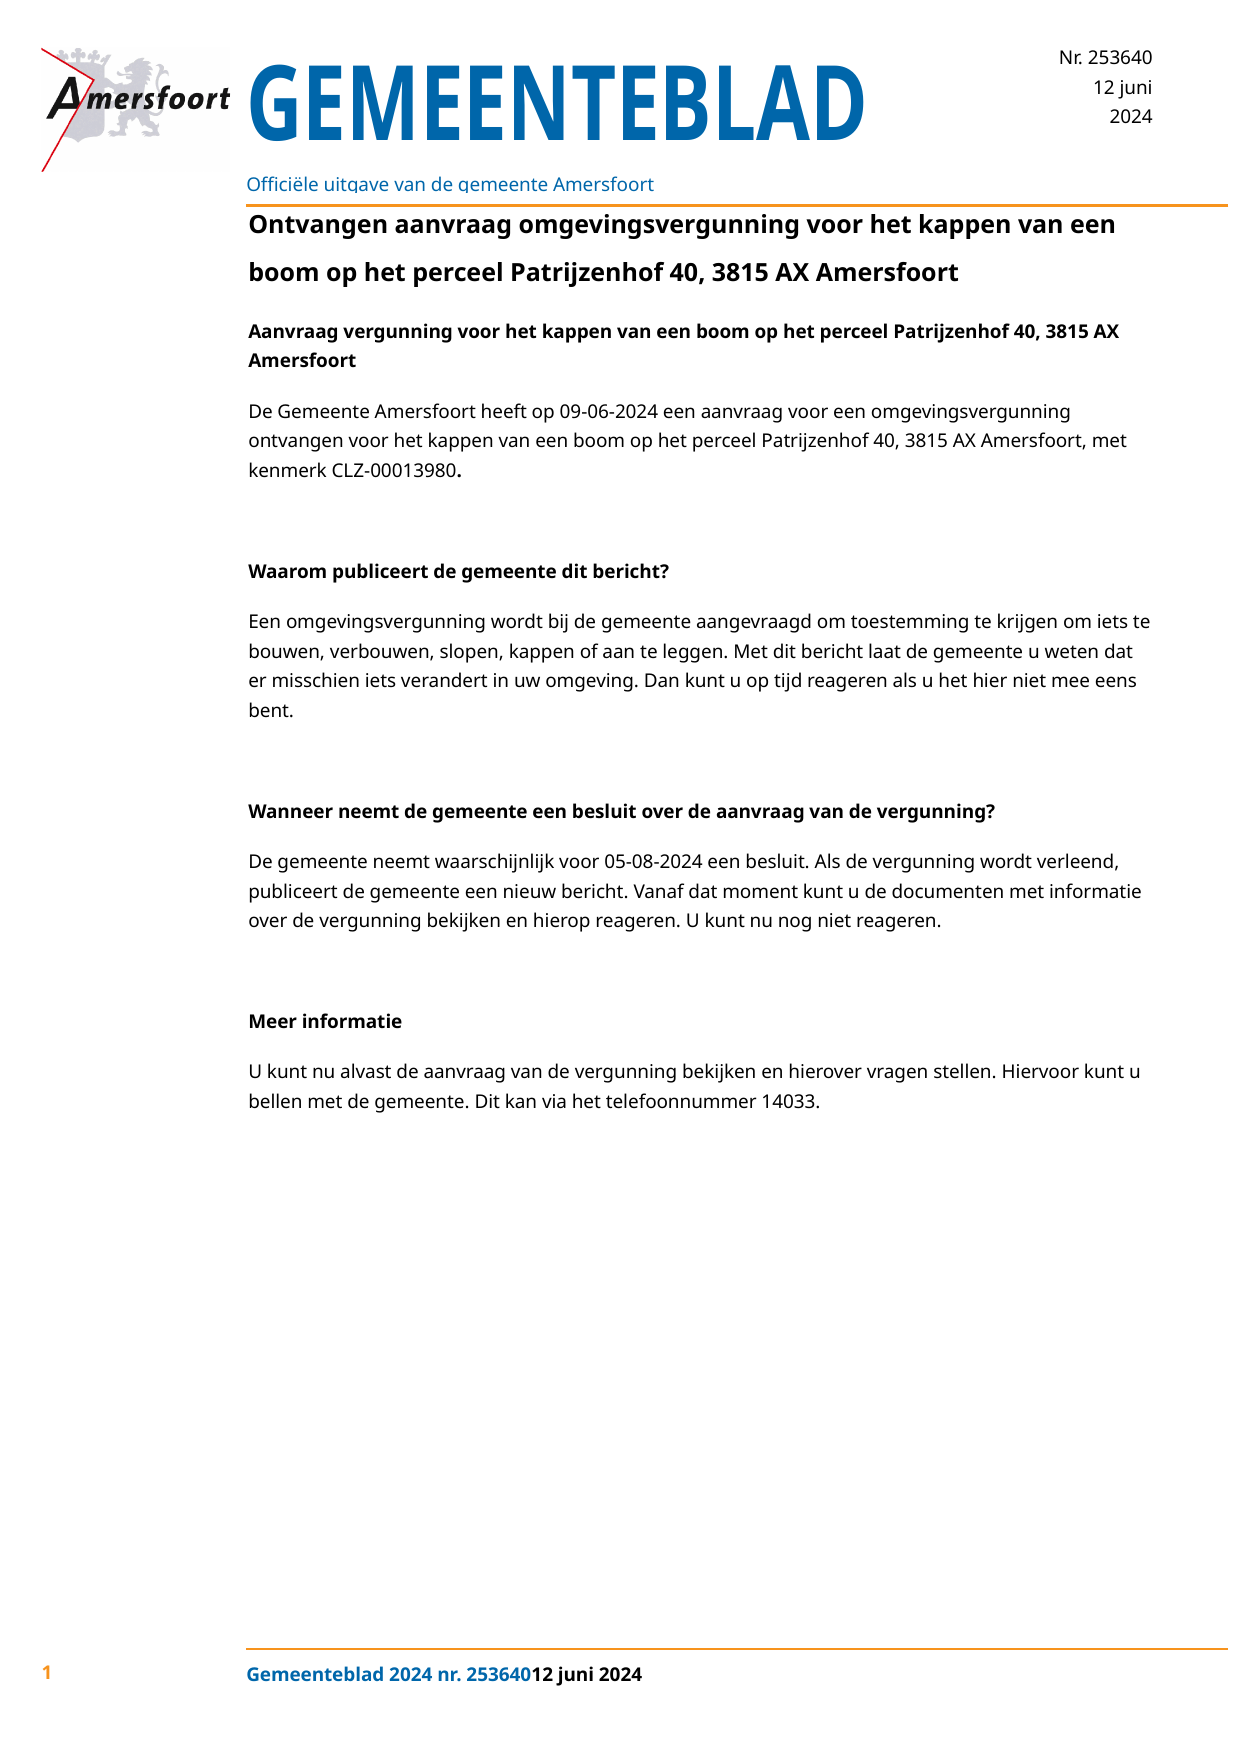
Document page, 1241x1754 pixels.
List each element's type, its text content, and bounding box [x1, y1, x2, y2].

picture [41, 47, 231, 172]
text Meer informatie [248, 1008, 1152, 1034]
text Ontvangen aanvraag omgevingsvergunning voor het kappen van een boom op het perceel Patrijzenhof 40, 3815 AX Amersfoort [248, 207, 1152, 288]
text Waarom publiceert de gemeente dit bericht? [248, 558, 1152, 584]
text Een omgevingsvergunning wordt bij de gemeente aangevraagd om toestemming te krijgen om iets te bouwen, verbouwen, slopen, kappen of aan te leggen. Met dit bericht laat de gemeente u weten dat er misschien iets verandert in uw omgeving. Dan kunt u op tijd reageren als u het hier niet mee eens bent. [248, 608, 1152, 723]
text U kunt nu alvast de aanvraag van de vergunning bekijken en hierover vragen stellen. Hiervoor kunt u bellen met de gemeente. Dit kan via het telefoonnummer 14033. [248, 1059, 1152, 1114]
text De Gemeente Amersfoort heeft op 09-06-2024 een aanvraag voor een omgevingsvergunning ontvangen voor het kappen van een boom op het perceel Patrijzenhof 40, 3815 AX Amersfoort, met kenmerk CLZ-00013980. [248, 398, 1152, 483]
text Aanvraag vergunning voor het kappen van een boom op het perceel Patrijzenhof 40, 3815 AX Amersfoort [248, 318, 1152, 373]
text De gemeente neemt waarschijnlijk voor 05-08-2024 een besluit. Als de vergunning wordt verleend, publiceert de gemeente een nieuw bericht. Vanaf dat moment kunt u de documenten met informatie over de vergunning bekijken en hierop reageren. U kunt nu nog niet reageren. [248, 848, 1152, 933]
text Wanneer neemt de gemeente een besluit over de aanvraag van de vergunning? [248, 798, 1152, 824]
